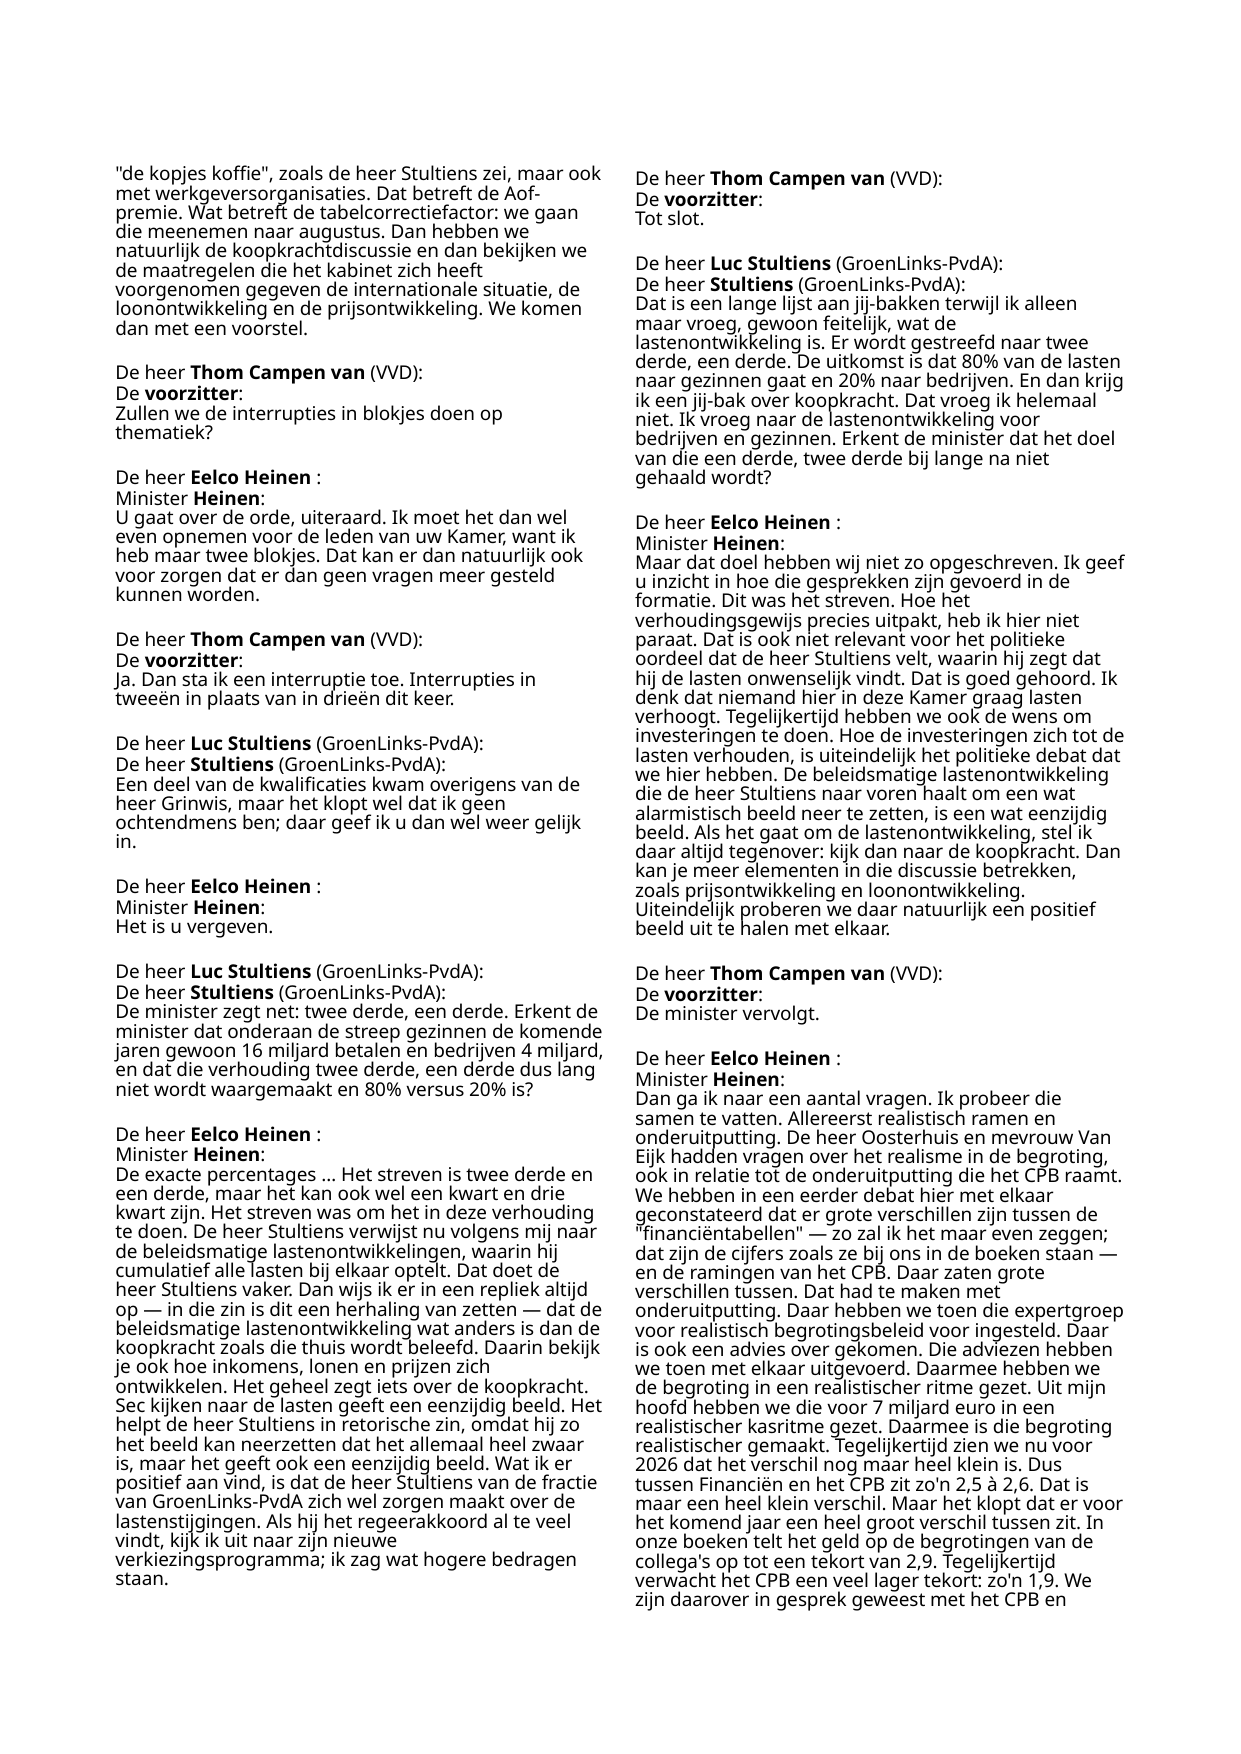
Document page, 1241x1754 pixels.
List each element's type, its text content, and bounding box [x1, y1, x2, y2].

text De heer Thom Campen van (VVD): [635, 165, 1125, 191]
text De heer Luc Stultiens (GroenLinks-PvdA): [635, 250, 1125, 276]
text Maar dat doel hebben wij niet zo opgeschreven. Ik geef u inzicht in hoe die gesprekken zijn gevoerd in de formatie. Dit was het streven. Hoe het verhoudingsgewijs precies uitpakt, heb ik hier niet paraat. Dat is ook niet relevant voor het politieke oordeel dat de heer Stultiens velt, waarin hij zegt dat hij de lasten onwenselijk vindt. Dat is goed gehoord. Ik denk dat niemand hier in deze Kamer graag lasten verhoogt. Tegelijkertijd hebben we ook de wens om investeringen te doen. Hoe de investeringen zich tot de lasten verhouden, is uiteindelijk het politieke debat dat we hier hebben. De beleidsmatige lastenontwikkeling die de heer Stultiens naar voren haalt om een wat alarmistisch beeld neer te zetten, is een wat eenzijdig beeld. Als het gaat om de lastenontwikkeling, stel ik daar altijd tegenover: kijk dan naar de koopkracht. Dan kan je meer elementen in die discussie betrekken, zoals prijsontwikkeling en loonontwikkeling. Uiteindelijk proberen we daar natuurlijk een positief beeld uit te halen met elkaar. [635, 554, 1125, 939]
text De heer Eelco Heinen : [115, 873, 605, 899]
text Zullen we de interrupties in blokjes doen op thematiek? [115, 404, 605, 443]
text Minister Heinen: [115, 490, 605, 509]
text De minister vervolgt. [635, 1005, 1125, 1024]
text U gaat over de orde, uiteraard. Ik moet het dan wel even opnemen voor de leden van uw Kamer, want ik heb maar twee blokjes. Dat kan er dan natuurlijk ook voor zorgen dat er dan geen vragen meer gesteld kunnen worden. [115, 509, 605, 605]
text "de kopjes koffie", zoals de heer Stultiens zei, maar ook met werkgeversorganisaties. Dat betreft de Aof-premie. Wat betreft de tabelcorrectiefactor: we gaan die meenemen naar augustus. Dan hebben we natuurlijk de koopkrachtdiscussie en dan bekijken we de maatregelen die het kabinet zich heeft voorgenomen gegeven de internationale situatie, de loonontwikkeling en de prijsontwikkeling. We komen dan met een voorstel. [115, 165, 605, 339]
text De heer Stultiens (GroenLinks-PvdA): [635, 276, 1125, 295]
text Minister Heinen: [115, 899, 605, 918]
text De heer Luc Stultiens (GroenLinks-PvdA): [115, 958, 605, 984]
text Dat is een lange lijst aan jij-bakken terwijl ik alleen maar vroeg, gewoon feitelijk, wat de lastenontwikkeling is. Er wordt gestreefd naar twee derde, een derde. De uitkomst is dat 80% van de lasten naar gezinnen gaat en 20% naar bedrijven. En dan krijg ik een jij-bak over koopkracht. Dat vroeg ik helemaal niet. Ik vroeg naar de lastenontwikkeling voor bedrijven en gezinnen. Erkent de minister dat het doel van die een derde, twee derde bij lange na niet gehaald wordt? [635, 295, 1125, 488]
text Het is u vergeven. [115, 918, 605, 938]
text De minister zegt net: twee derde, een derde. Erkent de minister dat onderaan de streep gezinnen de komende jaren gewoon 16 miljard betalen en bedrijven 4 miljard, en dat die verhouding twee derde, een derde dus lang niet wordt waargemaakt en 80% versus 20% is? [115, 1003, 605, 1100]
text De voorzitter: [115, 652, 605, 671]
text De heer Eelco Heinen : [115, 464, 605, 490]
text De voorzitter: [635, 191, 1125, 210]
text De heer Eelco Heinen : [115, 1121, 605, 1146]
text De voorzitter: [635, 986, 1125, 1005]
text Minister Heinen: [115, 1146, 605, 1166]
text De heer Eelco Heinen : [635, 509, 1125, 535]
text Minister Heinen: [635, 535, 1125, 554]
text De heer Stultiens (GroenLinks-PvdA): [115, 756, 605, 776]
text Ja. Dan sta ik een interruptie toe. Interrupties in tweeën in plaats van in drieën dit keer. [115, 671, 605, 710]
text Een deel van de kwalificaties kwam overigens van de heer Grinwis, maar het klopt wel dat ik geen ochtendmens ben; daar geef ik u dan wel weer gelijk in. [115, 776, 605, 853]
text De heer Thom Campen van (VVD): [635, 960, 1125, 986]
text De exacte percentages … Het streven is twee derde en een derde, maar het kan ook wel een kwart en drie kwart zijn. Het streven was om het in deze verhouding te doen. De heer Stultiens verwijst nu volgens mij naar de beleidsmatige lastenontwikkelingen, waarin hij cumulatief alle lasten bij elkaar optelt. Dat doet de heer Stultiens vaker. Dan wijs ik er in een repliek altijd op — in die zin is dit een herhaling van zetten — dat de beleidsmatige lastenontwikkeling wat anders is dan de koopkracht zoals die thuis wordt beleefd. Daarin bekijk je ook hoe inkomens, lonen en prijzen zich ontwikkelen. Het geheel zegt iets over de koopkracht. Sec kijken naar de lasten geeft een eenzijdig beeld. Het helpt de heer Stultiens in retorische zin, omdat hij zo het beeld kan neerzetten dat het allemaal heel zwaar is, maar het geeft ook een eenzijdig beeld. Wat ik er positief aan vind, is dat de heer Stultiens van de fractie van GroenLinks-PvdA zich wel zorgen maakt over de lastenstijgingen. Als hij het regeerakkoord al te veel vindt, kijk ik uit naar zijn nieuwe verkiezingsprogramma; ik zag wat hogere bedragen staan. [115, 1166, 605, 1590]
text De heer Thom Campen van (VVD): [115, 359, 605, 385]
text Dan ga ik naar een aantal vragen. Ik probeer die samen te vatten. Allereerst realistisch ramen en onderuitputting. De heer Oosterhuis en mevrouw Van Eijk hadden vragen over het realisme in de begroting, ook in relatie tot de onderuitputting die het CPB raamt. We hebben in een eerder debat hier met elkaar geconstateerd dat er grote verschillen zijn tussen de "financiëntabellen" — zo zal ik het maar even zeggen; dat zijn de cijfers zoals ze bij ons in de boeken staan — en de ramingen van het CPB. Daar zaten grote verschillen tussen. Dat had te maken met onderuitputting. Daar hebben we toen die expertgroep voor realistisch begrotingsbeleid voor ingesteld. Daar is ook een advies over gekomen. Die adviezen hebben we toen met elkaar uitgevoerd. Daarmee hebben we de begroting in een realistischer ritme gezet. Uit mijn hoofd hebben we die voor 7 miljard euro in een realistischer kasritme gezet. Daarmee is die begroting realistischer gemaakt. Tegelijkertijd zien we nu voor 2026 dat het verschil nog maar heel klein is. Dus tussen Financiën en het CPB zit zo'n 2,5 à 2,6. Dat is maar een heel klein verschil. Maar het klopt dat er voor het komend jaar een heel groot verschil tussen zit. In onze boeken telt het geld op de begrotingen van de collega's op tot een tekort van 2,9. Tegelijkertijd verwacht het CPB een veel lager tekort: zo'n 1,9. We zijn daarover in gesprek geweest met het CPB en [635, 1090, 1125, 1611]
text De voorzitter: [115, 385, 605, 404]
text De heer Luc Stultiens (GroenLinks-PvdA): [115, 731, 605, 756]
text De heer Eelco Heinen : [635, 1045, 1125, 1071]
text Tot slot. [635, 210, 1125, 229]
text Minister Heinen: [635, 1071, 1125, 1090]
text De heer Stultiens (GroenLinks-PvdA): [115, 984, 605, 1003]
text De heer Thom Campen van (VVD): [115, 626, 605, 652]
